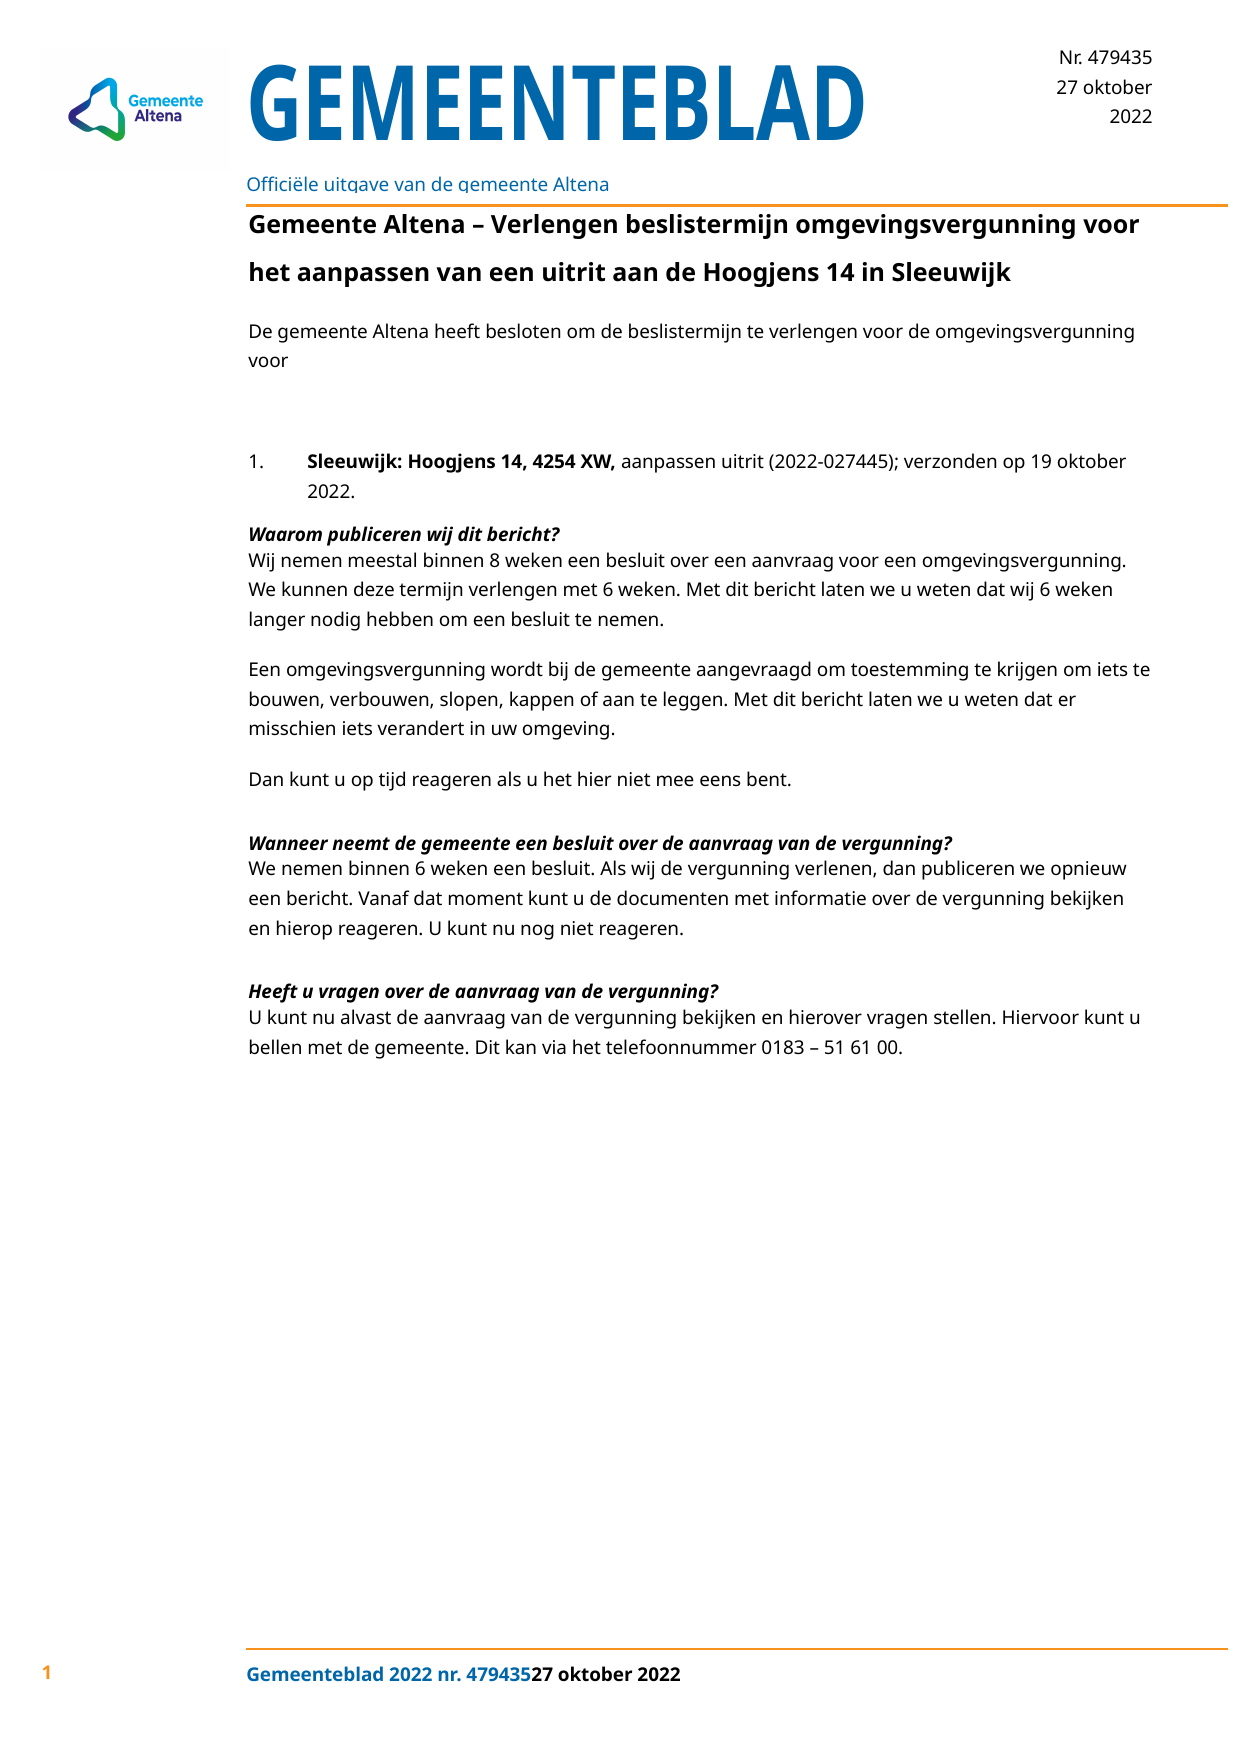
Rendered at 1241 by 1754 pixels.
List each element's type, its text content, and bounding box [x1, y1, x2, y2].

picture [41, 47, 231, 172]
text We nemen binnen 6 weken een besluit. Als wij de vergunning verlenen, dan publiceren we opnieuw een bericht. Vanaf dat moment kunt u de documenten met informatie over de vergunning bekijken en hierop reageren. U kunt nu nog niet reageren. [248, 856, 1152, 941]
text Waarom publiceren wij dit bericht? [248, 521, 1152, 547]
text Wanneer neemt de gemeente een besluit over de aanvraag van de vergunning? [248, 830, 1152, 856]
text Dan kunt u op tijd reageren als u het hier niet mee eens bent. [248, 766, 1152, 792]
text Wij nemen meestal binnen 8 weken een besluit over een aanvraag voor een omgevingsvergunning. We kunnen deze termijn verlengen met 6 weken. Met dit bericht laten we u weten dat wij 6 weken langer nodig hebben om een besluit te nemen. [248, 547, 1152, 632]
text Een omgevingsvergunning wordt bij de gemeente aangevraagd om toestemming te krijgen om iets te bouwen, verbouwen, slopen, kappen of aan te leggen. Met dit bericht laten we u weten dat er misschien iets verandert in uw omgeving. [248, 656, 1152, 741]
text De gemeente Altena heeft besloten om de beslistermijn te verlengen voor de omgevingsvergunning voor [248, 318, 1152, 373]
list Sleeuwijk: Hoogjens 14, 4254 XW, aanpassen uitrit (2022-027445); verzonden op 19 oktober 2022. [248, 448, 1152, 504]
text Gemeente Altena – Verlengen beslistermijn omgevingsvergunning voor het aanpassen van een uitrit aan de Hoogjens 14 in Sleeuwijk [248, 207, 1152, 288]
text U kunt nu alvast de aanvraag van de vergunning bekijken en hierover vragen stellen. Hiervoor kunt u bellen met de gemeente. Dit kan via het telefoonnummer 0183 – 51 61 00. [248, 1004, 1152, 1060]
text Heeft u vragen over de aanvraag van de vergunning? [248, 979, 1152, 1004]
